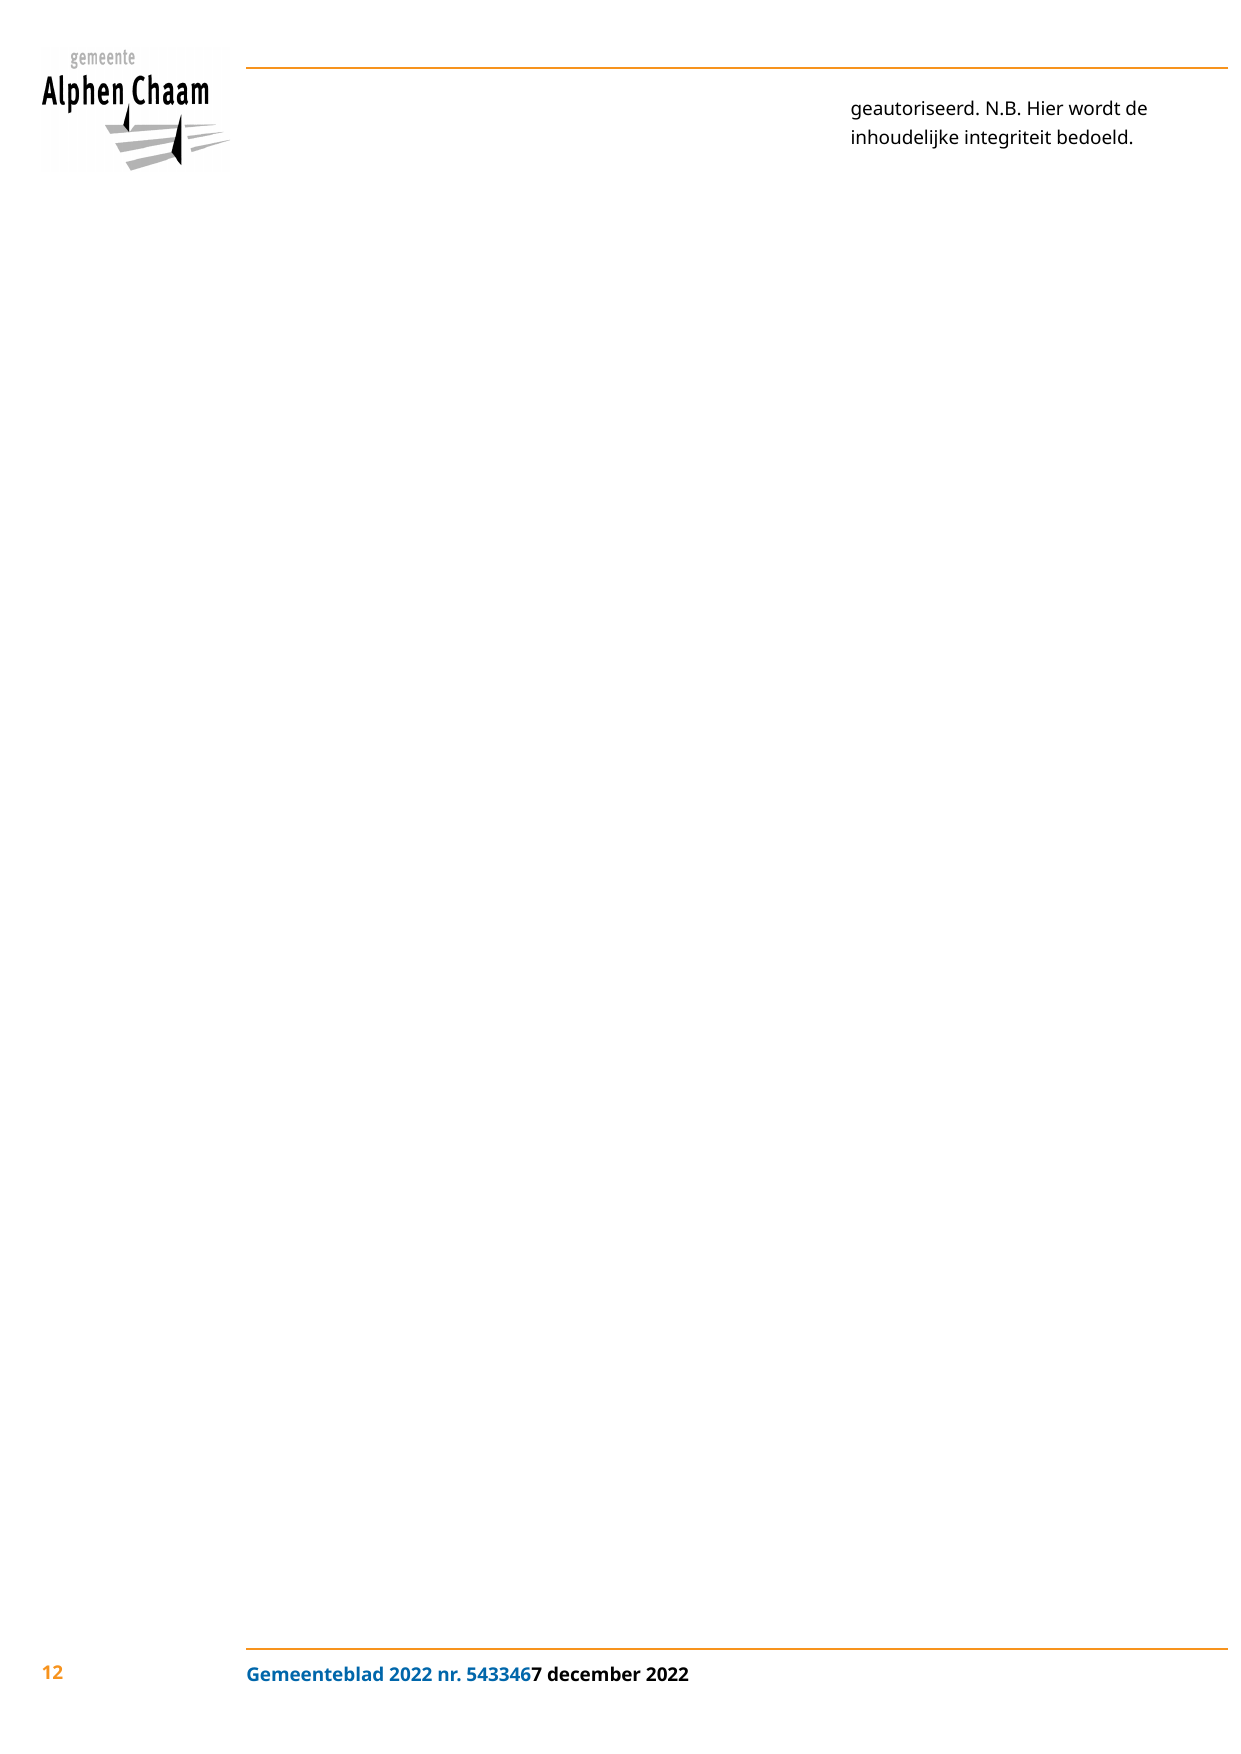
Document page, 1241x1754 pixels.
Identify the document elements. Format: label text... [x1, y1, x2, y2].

table_cell [248, 95, 549, 150]
picture [41, 47, 231, 172]
table_cell [549, 95, 850, 150]
table_cell geautoriseerd. N.B. Hier wordt de inhoudelijke integriteit bedoeld. [850, 95, 1152, 150]
